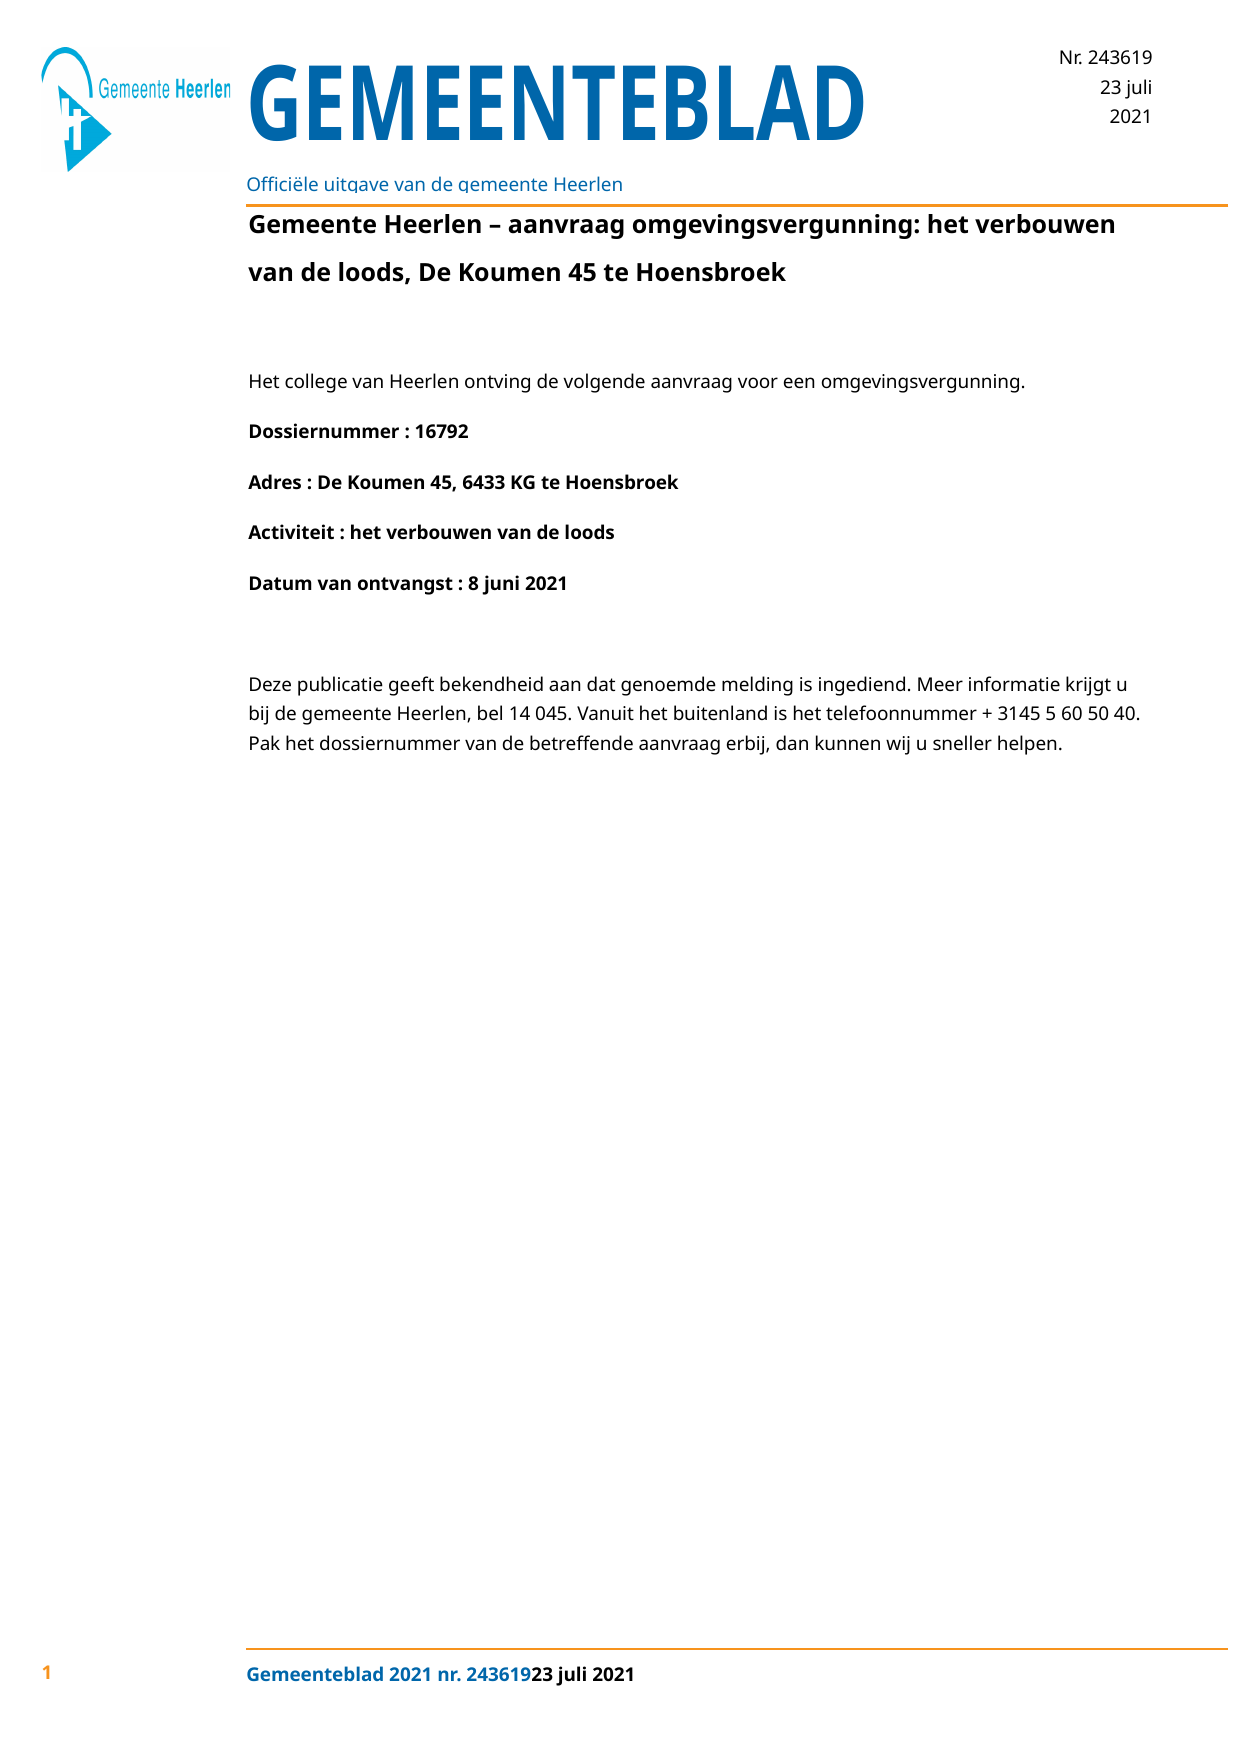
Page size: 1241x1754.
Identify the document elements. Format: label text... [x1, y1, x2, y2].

text Het college van Heerlen ontving de volgende aanvraag voor een omgevingsvergunning. [248, 368, 1152, 394]
text Deze publicatie geeft bekendheid aan dat genoemde melding is ingediend. Meer informatie krijgt u bij de gemeente Heerlen, bel 14 045. Vanuit het buitenland is het telefoonnummer + 3145 5 60 50 40. Pak het dossiernummer van de betreffende aanvraag erbij, dan kunnen wij u sneller helpen. [248, 671, 1152, 756]
picture [41, 47, 59, 70]
text Adres : De Koumen 45, 6433 KG te Hoensbroek [248, 469, 1152, 495]
text Gemeente Heerlen – aanvraag omgevingsvergunning: het verbouwen van de loods, De Koumen 45 te Hoensbroek [248, 207, 1152, 288]
picture [41, 47, 231, 172]
text Activiteit : het verbouwen van de loods [248, 519, 1152, 545]
text Dossiernummer : 16792 [248, 419, 1152, 444]
text Datum van ontvangst : 8 juni 2021 [248, 570, 1152, 596]
